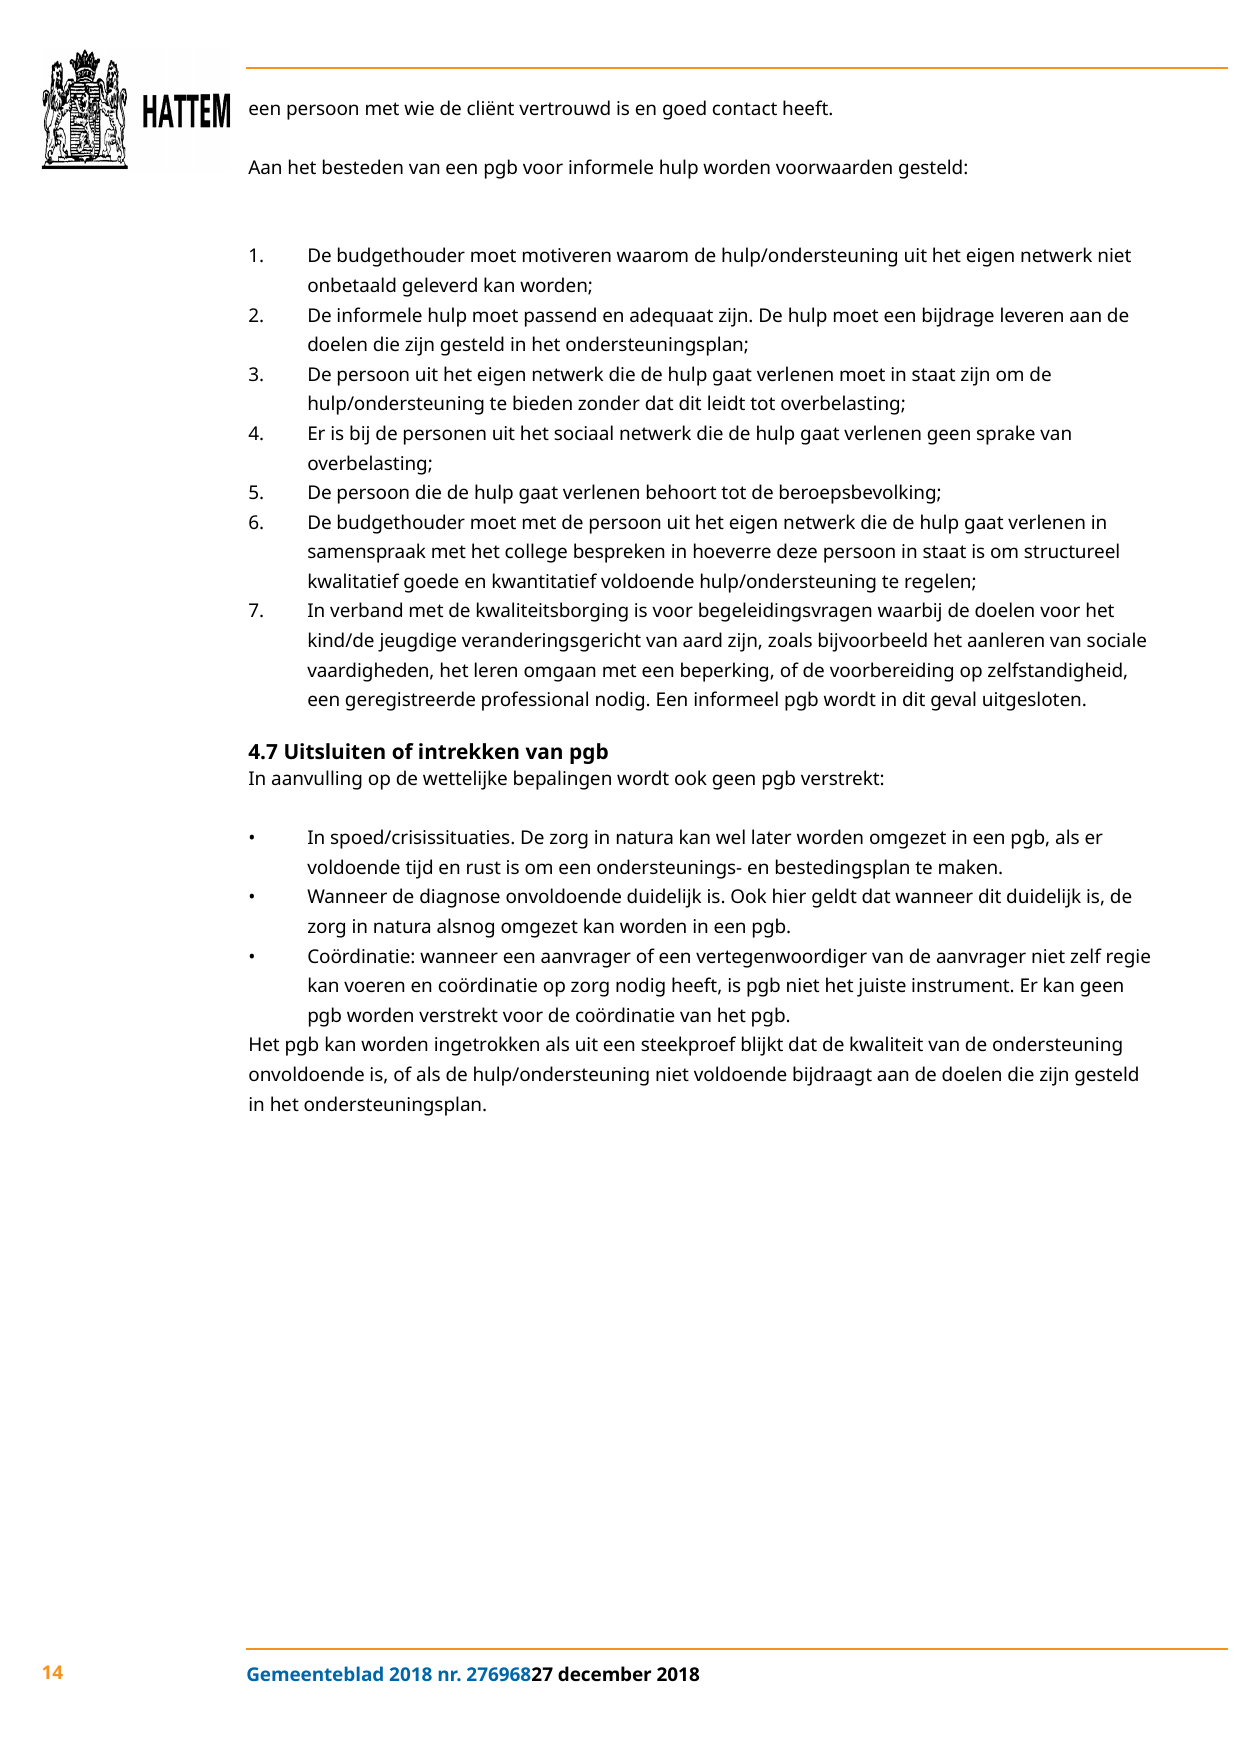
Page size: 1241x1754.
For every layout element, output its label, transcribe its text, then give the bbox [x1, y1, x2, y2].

list Wanneer de diagnose onvoldoende duidelijk is. Ook hier geldt dat wanneer dit duidelijk is, de zorg in natura alsnog omgezet kan worden in een pgb. [248, 884, 1152, 939]
text Aan het besteden van een pgb voor informele hulp worden voorwaarden gesteld: [248, 154, 1152, 180]
text Het pgb kan worden ingetrokken als uit een steekproef blijkt dat de kwaliteit van de ondersteuning onvoldoende is, of als de hulp/ondersteuning niet voldoende bijdraagt aan de doelen die zijn gesteld in het ondersteuningsplan. [248, 1032, 1152, 1116]
list In spoed/crisissituaties. De zorg in natura kan wel later worden omgezet in een pgb, als er voldoende tijd en rust is om een ondersteunings- en bestedingsplan te maken. [248, 824, 1152, 880]
text In aanvulling op de wettelijke bepalingen wordt ook geen pgb verstrekt: [248, 765, 1152, 791]
text een persoon met wie de cliënt vertrouwd is en goed contact heeft. [248, 95, 1152, 121]
list De informele hulp moet passend en adequaat zijn. De hulp moet een bijdrage leveren aan de doelen die zijn gesteld in het ondersteuningsplan; [248, 302, 1152, 357]
list De budgethouder moet met de persoon uit het eigen netwerk die de hulp gaat verlenen in samenspraak met het college bespreken in hoeverre deze persoon in staat is om structureel kwalitatief goede en kwantitatief voldoende hulp/ondersteuning te regelen; [248, 509, 1152, 594]
text 4.7 Uitsluiten of intrekken van pgb [248, 737, 1152, 765]
list Coördinatie: wanneer een aanvrager of een vertegenwoordiger van de aanvrager niet zelf regie kan voeren en coördinatie op zorg nodig heeft, is pgb niet het juiste instrument. Er kan geen pgb worden verstrekt voor de coördinatie van het pgb. [248, 943, 1152, 1028]
picture [41, 47, 231, 172]
list De budgethouder moet motiveren waarom de hulp/ondersteuning uit het eigen netwerk niet onbetaald geleverd kan worden; [248, 243, 1152, 298]
list Er is bij de personen uit het sociaal netwerk die de hulp gaat verlenen geen sprake van overbelasting; [248, 420, 1152, 476]
list In verband met de kwaliteitsborging is voor begeleidingsvragen waarbij de doelen voor het kind/de jeugdige veranderingsgericht van aard zijn, zoals bijvoorbeeld het aanleren van sociale vaardigheden, het leren omgaan met een beperking, of de voorbereiding op zelfstandigheid, een geregistreerde professional nodig. Een informeel pgb wordt in dit geval uitgesloten. [248, 598, 1152, 712]
list De persoon die de hulp gaat verlenen behoort tot de beroepsbevolking; [248, 479, 1152, 505]
list De persoon uit het eigen netwerk die de hulp gaat verlenen moet in staat zijn om de hulp/ondersteuning te bieden zonder dat dit leidt tot overbelasting; [248, 361, 1152, 416]
